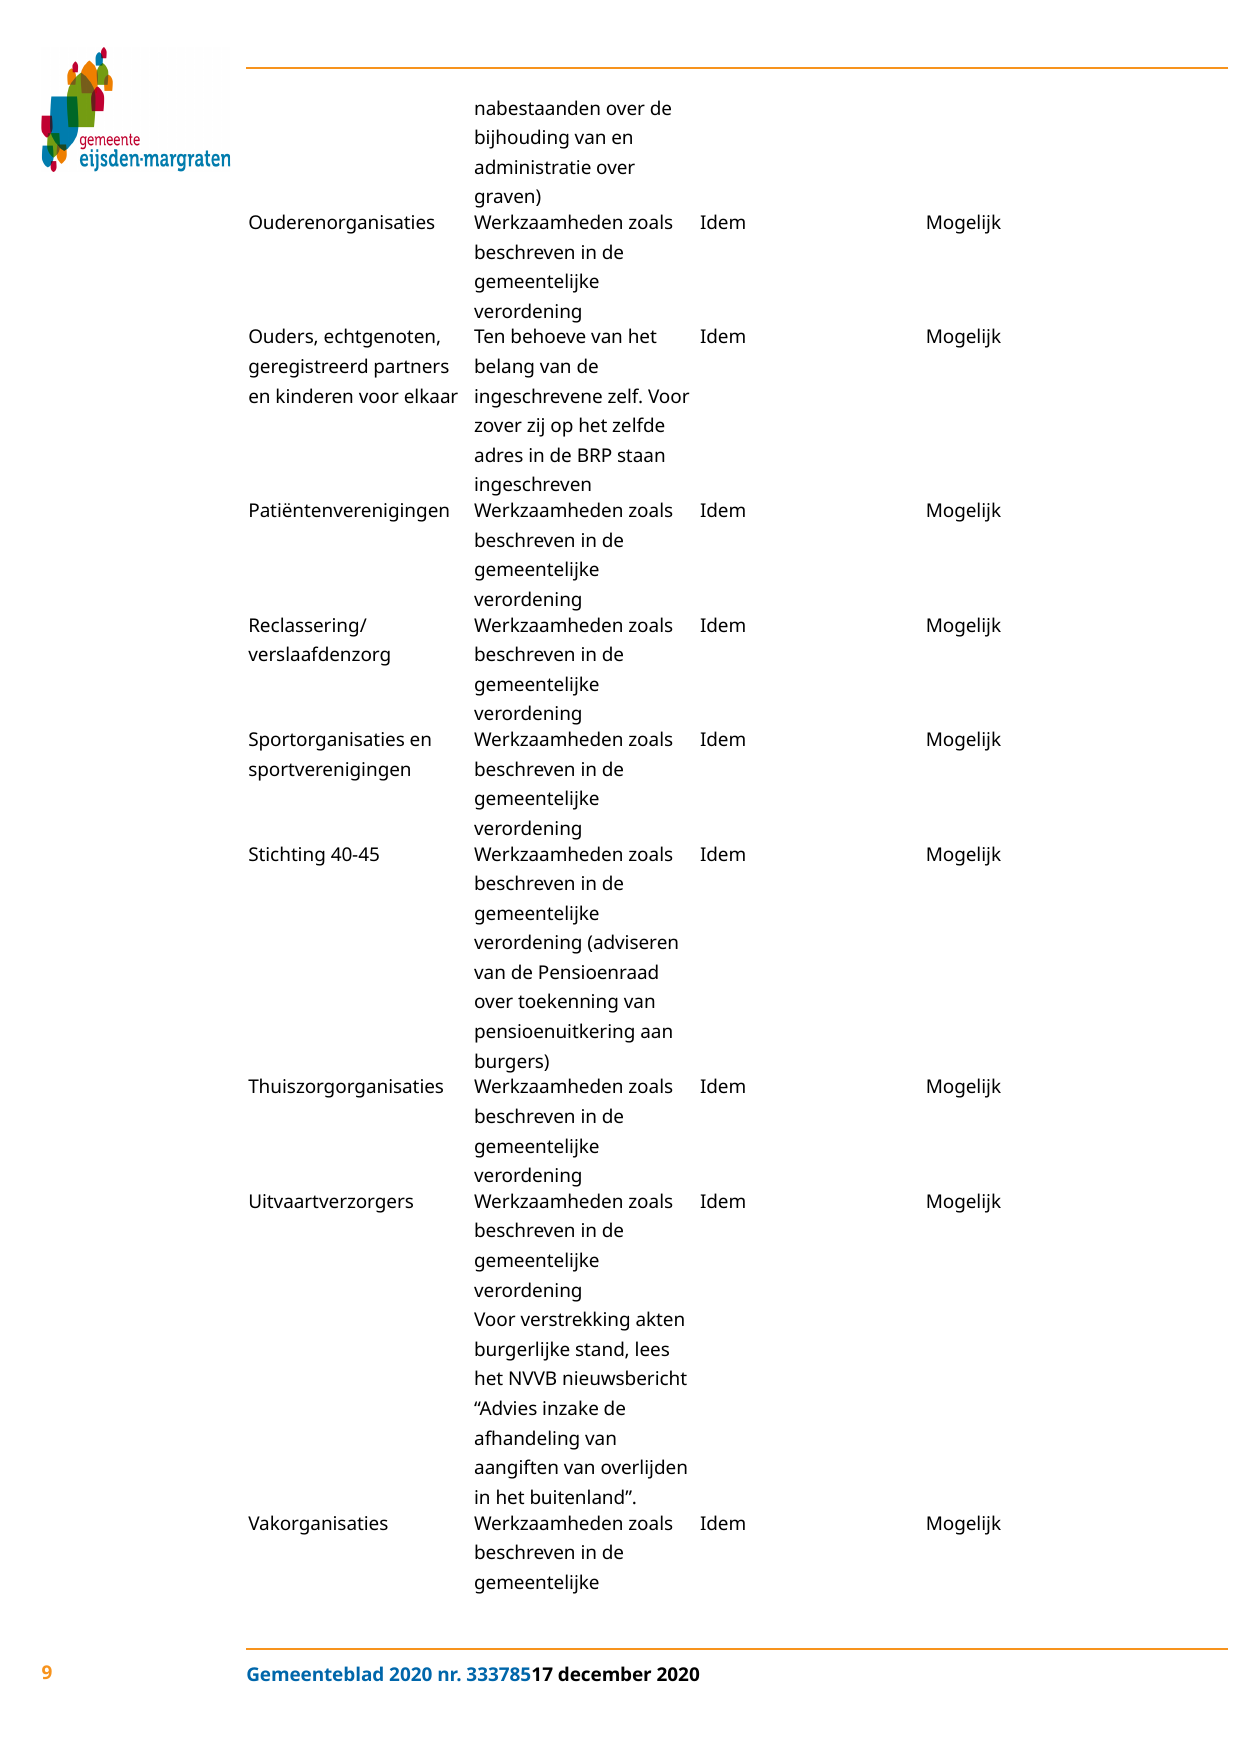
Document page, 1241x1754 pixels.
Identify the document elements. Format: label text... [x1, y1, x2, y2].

table_cell Idem [700, 498, 926, 612]
picture [41, 47, 231, 172]
table_cell nabestaanden over de bijhouding van en administratie over graven) [474, 95, 700, 209]
table_cell Werkzaamheden zoals beschreven in de gemeentelijke verordening (adviseren van de Pensioenraad over toekenning van pensioenuitkering aan burgers) [474, 841, 700, 1074]
table_cell Werkzaamheden zoals beschreven in de gemeentelijke verordening [474, 498, 700, 612]
table_cell Idem [700, 841, 926, 1074]
table_cell Mogelijk [926, 209, 1152, 324]
table_cell Idem [700, 612, 926, 726]
table_cell Mogelijk [926, 498, 1152, 612]
table_cell Werkzaamheden zoals beschreven in de gemeentelijke [474, 1510, 700, 1594]
table_cell Sportorganisaties en sportverenigingen [248, 726, 474, 841]
table_cell Mogelijk [926, 324, 1152, 497]
table_cell Idem [700, 209, 926, 324]
table_cell Vakorganisaties [248, 1510, 474, 1594]
table_cell Idem [700, 1510, 926, 1594]
table_cell Patiëntenverenigingen [248, 498, 474, 612]
table_cell Mogelijk [926, 1510, 1152, 1594]
table_cell Mogelijk [926, 726, 1152, 841]
table_cell Werkzaamheden zoals beschreven in de gemeentelijke verordening [474, 726, 700, 841]
table_cell Werkzaamheden zoals beschreven in de gemeentelijke verordening [474, 209, 700, 324]
table_cell Werkzaamheden zoals beschreven in de gemeentelijke verordening [474, 612, 700, 726]
table_cell Idem [700, 1074, 926, 1188]
table_cell Mogelijk [926, 841, 1152, 1074]
table_cell Uitvaartverzorgers [248, 1188, 474, 1510]
table_cell Werkzaamheden zoals beschreven in de gemeentelijke verordening [474, 1074, 700, 1188]
table_cell Stichting 40-45 [248, 841, 474, 1074]
table_cell Idem [700, 324, 926, 497]
table_cell [700, 95, 926, 209]
table_cell Mogelijk [926, 1188, 1152, 1510]
table_cell Idem [700, 1188, 926, 1510]
table_cell [248, 95, 474, 209]
table_cell Ouders, echtgenoten, geregistreerd partners en kinderen voor elkaar [248, 324, 474, 497]
table_cell Ouderenorganisaties [248, 209, 474, 324]
table_cell Reclassering/verslaafdenzorg [248, 612, 474, 726]
table_cell [926, 95, 1152, 209]
table_cell Mogelijk [926, 612, 1152, 726]
table_cell Werkzaamheden zoals beschreven in de gemeentelijke verordening Voor verstrekking akten burgerlijke stand, lees het NVVB nieuwsbericht “Advies inzake de afhandeling van aangiften van overlijden in het buitenland”. [474, 1188, 700, 1510]
table_cell Mogelijk [926, 1074, 1152, 1188]
table_cell Thuiszorgorganisaties [248, 1074, 474, 1188]
table_cell Ten behoeve van het belang van de ingeschrevene zelf. Voor zover zij op het zelfde adres in de BRP staan ingeschreven [474, 324, 700, 497]
table_cell Idem [700, 726, 926, 841]
